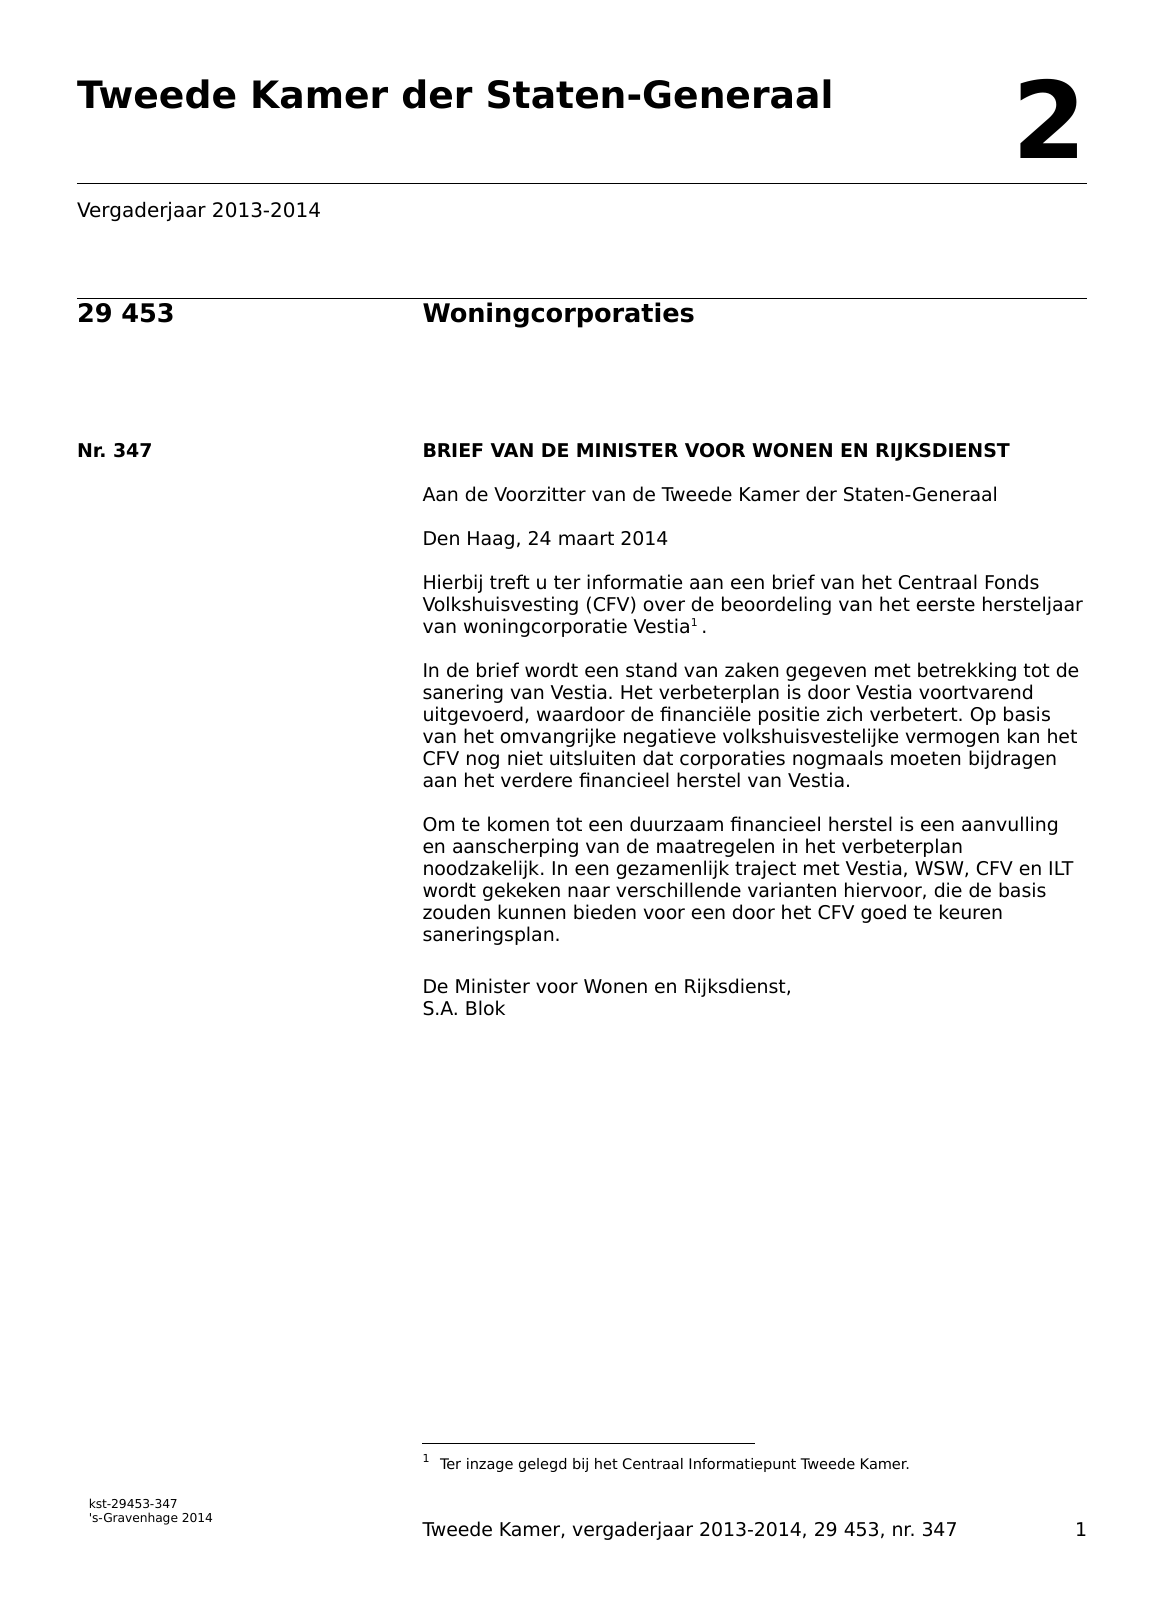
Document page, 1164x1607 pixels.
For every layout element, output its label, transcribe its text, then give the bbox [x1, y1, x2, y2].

text Hierbij treft u ter informatie aan een brief van het Centraal Fonds Volkshuisvesting (CFV) over de beoordeling van het eerste hersteljaar van woningcorporatie Vestia. [422, 572, 1087, 638]
text In de brief wordt een stand van zaken gegeven met betrekking tot de sanering van Vestia. Het verbeterplan is door Vestia voortvarend uitgevoerd, waardoor de financiële positie zich verbetert. Op basis van het omvangrijke negatieve volkshuisvestelijke vermogen kan het CFV nog niet uitsluiten dat corporaties nogmaals moeten bijdragen aan het verdere financieel herstel van Vestia. [422, 660, 1087, 792]
subtitle 29 453 Woningcorporaties [77, 299, 1087, 329]
subtitle Nr. 347 BRIEF VAN DE MINISTER VOOR WONEN EN RIJKSDIENST [77, 440, 1087, 462]
text Aan de Voorzitter van de Tweede Kamer der Staten-Generaal [422, 484, 1087, 506]
text 's-Gravenhage 2014 [88, 1511, 323, 1525]
text Ter inzage gelegd bij het Centraal Informatiepunt Tweede Kamer. [422, 1452, 1087, 1474]
table_cell Vergaderjaar 2013-2014 [77, 184, 1087, 298]
text Den Haag, 24 maart 2014 [422, 528, 1087, 550]
text kst-29453-347 [88, 1497, 323, 1511]
text De Minister voor Wonen en Rijksdienst, S.A. Blok [422, 976, 1087, 1020]
table_header Tweede Kamer der Staten-Generaal [77, 59, 886, 183]
table_header 2 [886, 59, 1087, 183]
text Om te komen tot een duurzaam financieel herstel is een aanvulling en aanscherping van de maatregelen in het verbeterplan noodzakelijk. In een gezamenlijk traject met Vestia, WSW, CFV en ILT wordt gekeken naar verschillende varianten hiervoor, die de basis zouden kunnen bieden voor een door het CFV goed te keuren saneringsplan. [422, 814, 1087, 946]
